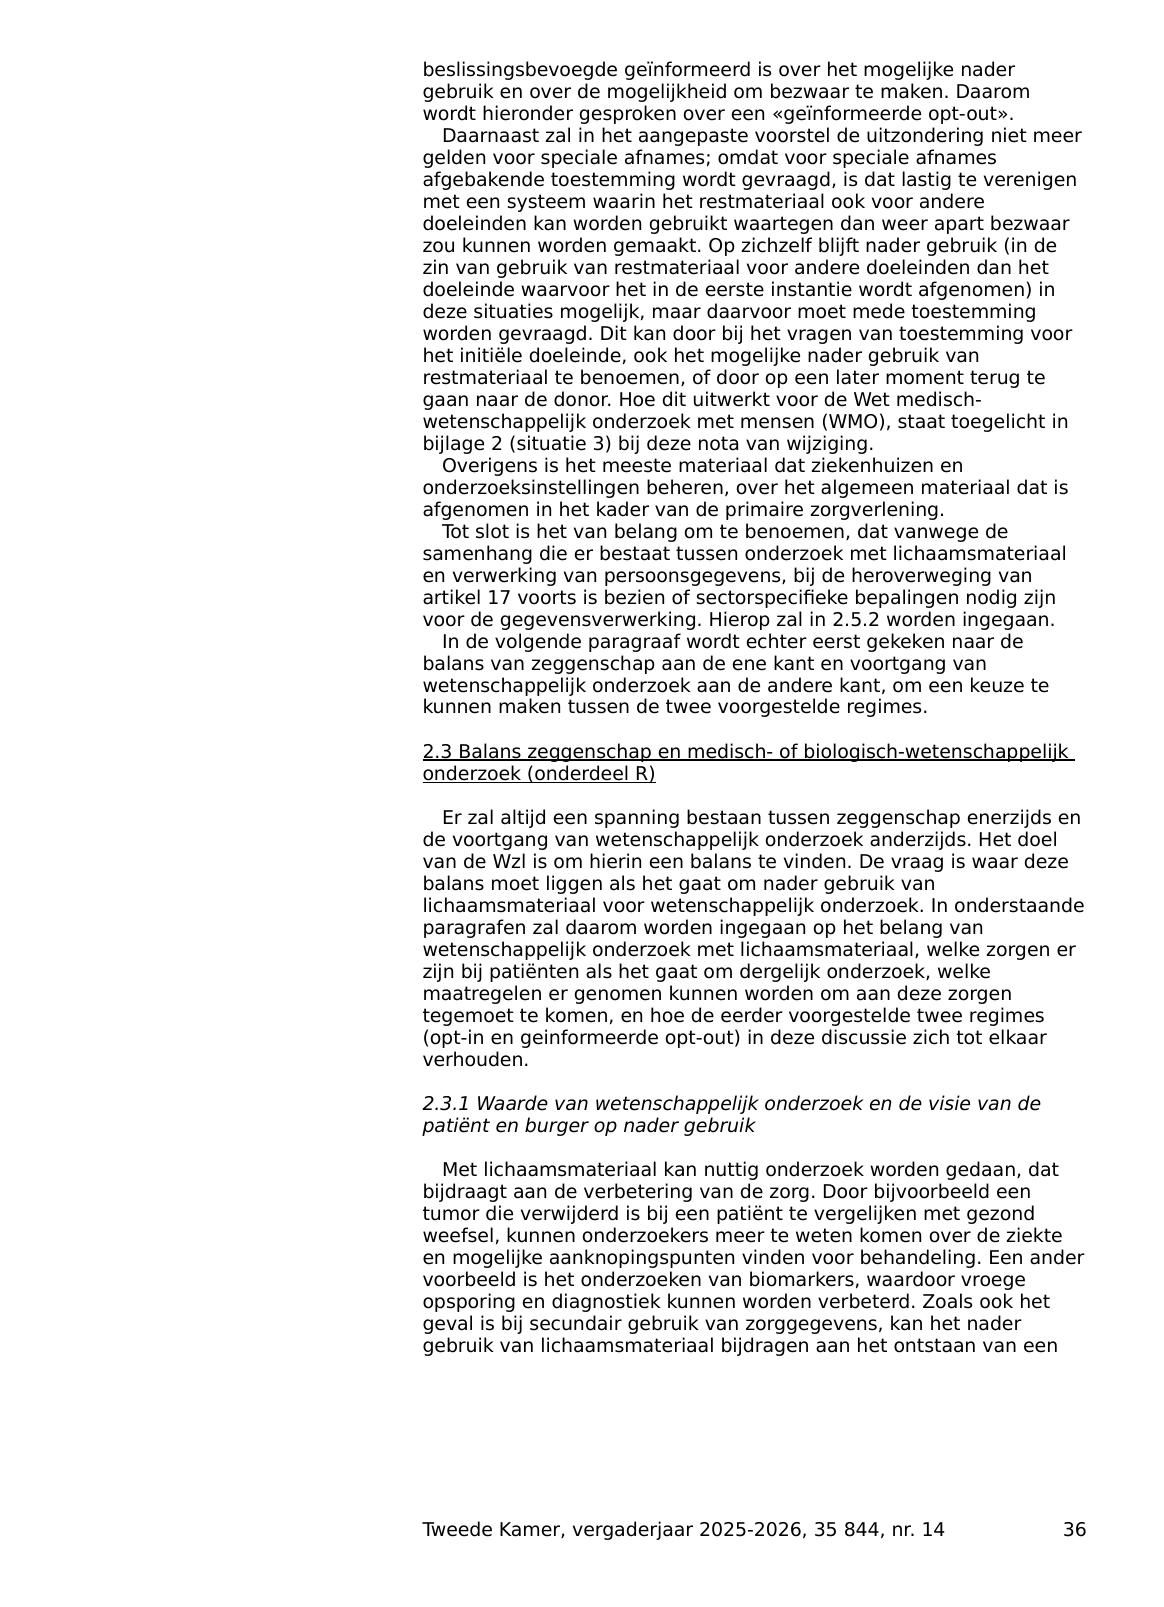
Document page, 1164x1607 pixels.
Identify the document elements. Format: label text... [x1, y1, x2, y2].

subtitle 2.3 Balans zeggenschap en medisch- of biologisch-wetenschappelijk onderzoek (onderdeel R) [422, 741, 1087, 784]
subtitle 2.3.1 Waarde van wetenschappelijk onderzoek en de visie van de patiënt en burger op nader gebruik [422, 1093, 1087, 1137]
text Overigens is het meeste materiaal dat ziekenhuizen en onderzoeksinstellingen beheren, over het algemeen materiaal dat is afgenomen in het kader van de primaire zorgverlening. [422, 455, 1087, 521]
text beslissingsbevoegde geïnformeerd is over het mogelijke nader gebruik en over de mogelijkheid om bezwaar te maken. Daarom wordt hieronder gesproken over een «geïnformeerde opt-out». [422, 59, 1087, 125]
text In de volgende paragraaf wordt echter eerst gekeken naar de balans van zeggenschap aan de ene kant en voortgang van wetenschappelijk onderzoek aan de andere kant, om een keuze te kunnen maken tussen de twee voorgestelde regimes. [422, 631, 1087, 718]
text Met lichaamsmateriaal kan nuttig onderzoek worden gedaan, dat bijdraagt aan de verbetering van de zorg. Door bijvoorbeeld een tumor die verwijderd is bij een patiënt te vergelijken met gezond weefsel, kunnen onderzoekers meer te weten komen over de ziekte en mogelijke aanknopingspunten vinden voor behandeling. Een ander voorbeeld is het onderzoeken van biomarkers, waardoor vroege opsporing en diagnostiek kunnen worden verbeterd. Zoals ook het geval is bij secundair gebruik van zorggegevens, kan het nader gebruik van lichaamsmateriaal bijdragen aan het ontstaan van een [422, 1159, 1087, 1357]
text Daarnaast zal in het aangepaste voorstel de uitzondering niet meer gelden voor speciale afnames; omdat voor speciale afnames afgebakende toestemming wordt gevraagd, is dat lastig te verenigen met een systeem waarin het restmateriaal ook voor andere doeleinden kan worden gebruikt waartegen dan weer apart bezwaar zou kunnen worden gemaakt. Op zichzelf blijft nader gebruik (in de zin van gebruik van restmateriaal voor andere doeleinden dan het doeleinde waarvoor het in de eerste instantie wordt afgenomen) in deze situaties mogelijk, maar daarvoor moet mede toestemming worden gevraagd. Dit kan door bij het vragen van toestemming voor het initiële doeleinde, ook het mogelijke nader gebruik van restmateriaal te benoemen, of door op een later moment terug te gaan naar de donor. Hoe dit uitwerkt voor de Wet medisch-wetenschappelijk onderzoek met mensen (WMO), staat toegelicht in bijlage 2 (situatie 3) bij deze nota van wijziging. [422, 125, 1087, 455]
text Er zal altijd een spanning bestaan tussen zeggenschap enerzijds en de voortgang van wetenschappelijk onderzoek anderzijds. Het doel van de Wzl is om hierin een balans te vinden. De vraag is waar deze balans moet liggen als het gaat om nader gebruik van lichaamsmateriaal voor wetenschappelijk onderzoek. In onderstaande paragrafen zal daarom worden ingegaan op het belang van wetenschappelijk onderzoek met lichaamsmateriaal, welke zorgen er zijn bij patiënten als het gaat om dergelijk onderzoek, welke maatregelen er genomen kunnen worden om aan deze zorgen tegemoet te komen, en hoe de eerder voorgestelde twee regimes (opt-in en geinformeerde opt-out) in deze discussie zich tot elkaar verhouden. [422, 807, 1087, 1071]
text Tot slot is het van belang om te benoemen, dat vanwege de samenhang die er bestaat tussen onderzoek met lichaamsmateriaal en verwerking van persoonsgegevens, bij de heroverweging van artikel 17 voorts is bezien of sectorspecifieke bepalingen nodig zijn voor de gegevensverwerking. Hierop zal in 2.5.2 worden ingegaan. [422, 521, 1087, 631]
